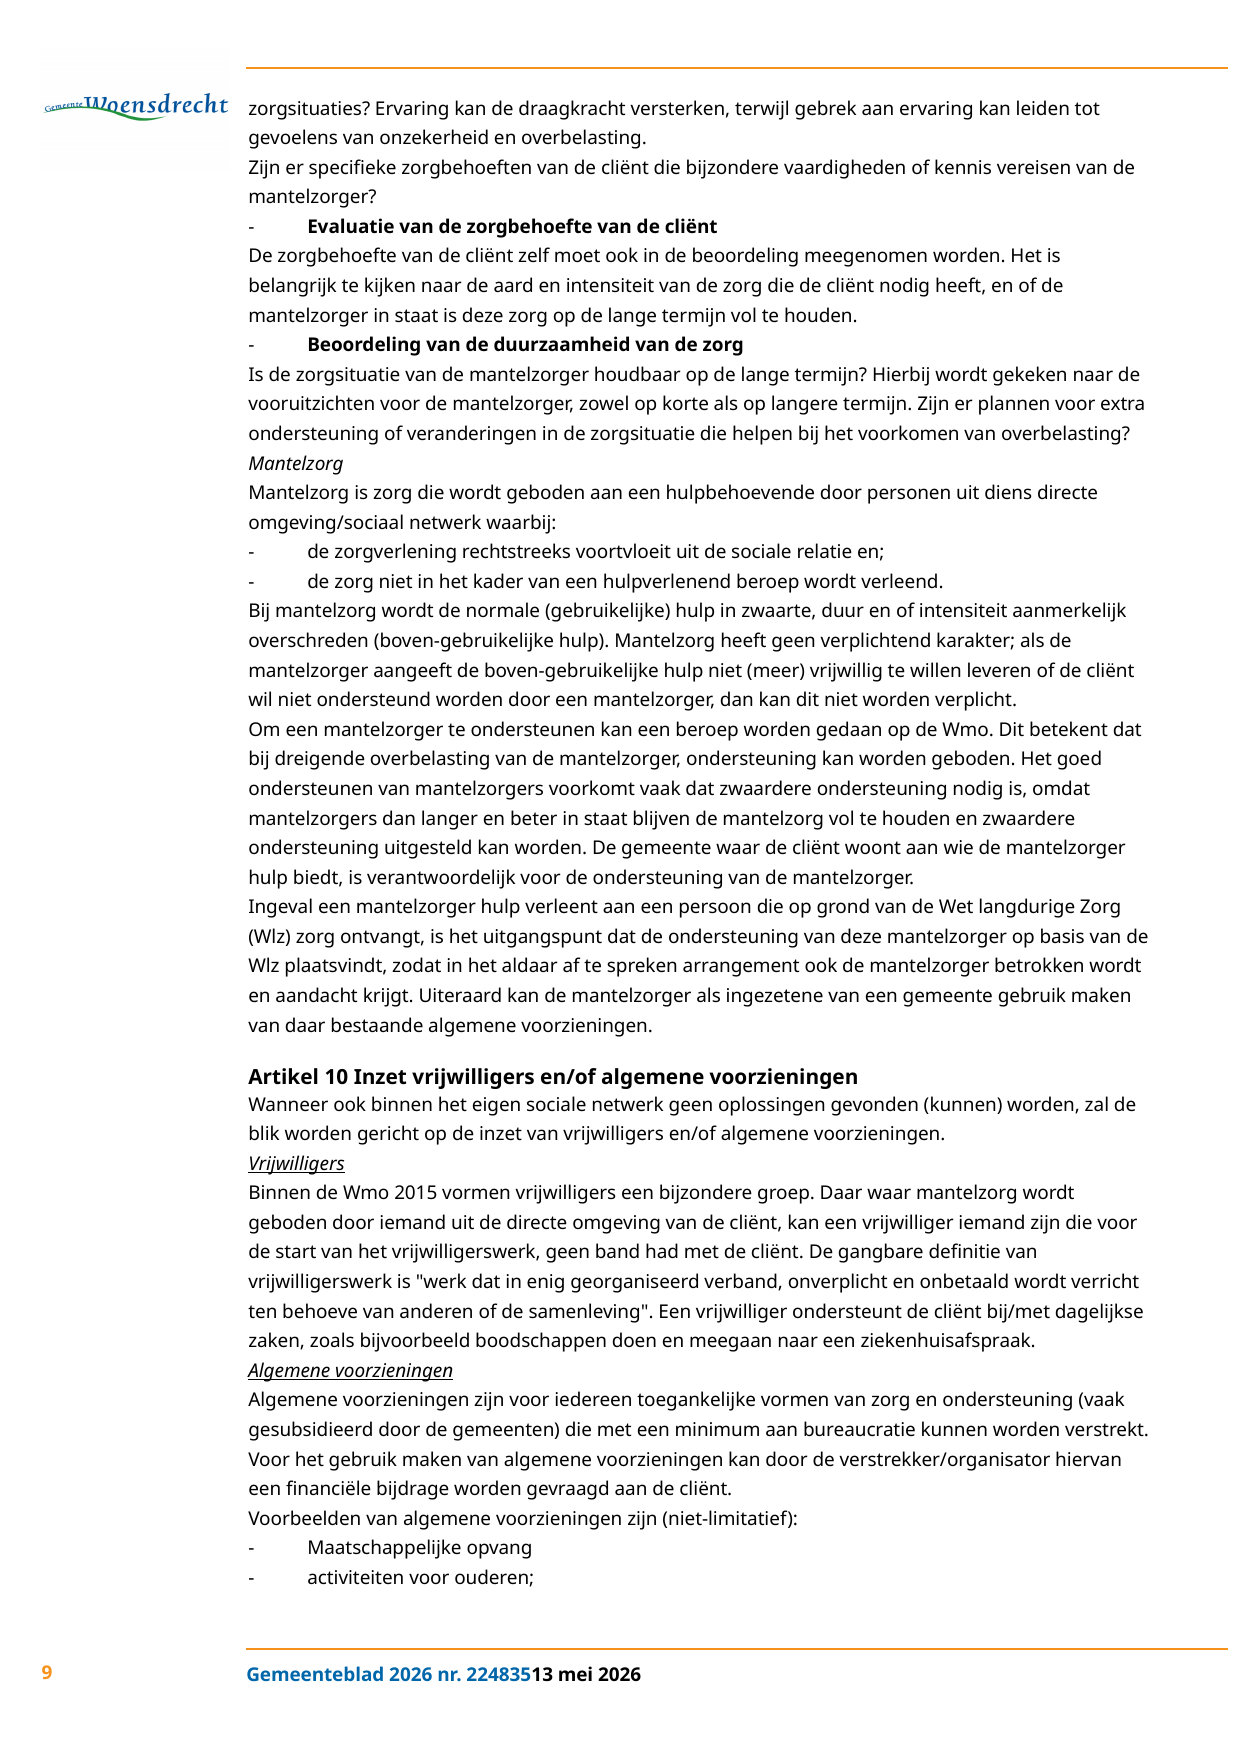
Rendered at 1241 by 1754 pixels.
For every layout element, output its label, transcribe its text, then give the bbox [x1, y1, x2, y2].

text Wanneer ook binnen het eigen sociale netwerk geen oplossingen gevonden (kunnen) worden, zal de blik worden gericht op de inzet van vrijwilligers en/of algemene voorzieningen. [248, 1091, 1152, 1146]
text Om een mantelzorger te ondersteunen kan een beroep worden gedaan op de Wmo. Dit betekent dat bij dreigende overbelasting van de mantelzorger, ondersteuning kan worden geboden. Het goed ondersteunen van mantelzorgers voorkomt vaak dat zwaardere ondersteuning nodig is, omdat mantelzorgers dan langer en beter in staat blijven de mantelzorg vol te houden en zwaardere ondersteuning uitgesteld kan worden. De gemeente waar de cliënt woont aan wie de mantelzorger hulp biedt, is verantwoordelijk voor de ondersteuning van de mantelzorger. [248, 716, 1152, 890]
text Binnen de Wmo 2015 vormen vrijwilligers een bijzondere groep. Daar waar mantelzorg wordt geboden door iemand uit de directe omgeving van de cliënt, kan een vrijwilliger iemand zijn die voor de start van het vrijwilligerswerk, geen band had met de cliënt. De gangbare definitie van vrijwilligerswerk is "werk dat in enig georganiseerd verband, onverplicht en onbetaald wordt verricht ten behoeve van anderen of de samenleving". Een vrijwilliger ondersteunt de cliënt bij/met dagelijkse zaken, zoals bijvoorbeeld boodschappen doen en meegaan naar een ziekenhuisafspraak. [248, 1179, 1152, 1353]
text Algemene voorzieningen [248, 1357, 1152, 1383]
text Bij mantelzorg wordt de normale (gebruikelijke) hulp in zwaarte, duur en of intensiteit aanmerkelijk overschreden (boven-gebruikelijke hulp). Mantelzorg heeft geen verplichtend karakter; als de mantelzorger aangeeft de boven-gebruikelijke hulp niet (meer) vrijwillig te willen leveren of de cliënt wil niet ondersteund worden door een mantelzorger, dan kan dit niet worden verplicht. [248, 598, 1152, 712]
list Maatschappelijke opvang [248, 1534, 1152, 1560]
text De zorgbehoefte van de cliënt zelf moet ook in de beoordeling meegenomen worden. Het is belangrijk te kijken naar de aard en intensiteit van de zorg die de cliënt nodig heeft, en of de mantelzorger in staat is deze zorg op de lange termijn vol te houden. [248, 243, 1152, 328]
text Mantelzorg is zorg die wordt geboden aan een hulpbehoevende door personen uit diens directe omgeving/sociaal netwerk waarbij: [248, 479, 1152, 535]
text Vrijwilligers [248, 1150, 1152, 1176]
list Evaluatie van de zorgbehoefte van de cliënt [248, 213, 1152, 239]
text Ingeval een mantelzorger hulp verleent aan een persoon die op grond van de Wet langdurige Zorg (Wlz) zorg ontvangt, is het uitgangspunt dat de ondersteuning van deze mantelzorger op basis van de Wlz plaatsvindt, zodat in het aldaar af te spreken arrangement ook de mantelzorger betrokken wordt en aandacht krijgt. Uiteraard kan de mantelzorger als ingezetene van een gemeente gebruik maken van daar bestaande algemene voorzieningen. [248, 893, 1152, 1038]
list activiteiten voor ouderen; [248, 1564, 1152, 1590]
text Is de zorgsituatie van de mantelzorger houdbaar op de lange termijn? Hierbij wordt gekeken naar de vooruitzichten voor de mantelzorger, zowel op korte als op langere termijn. Zijn er plannen voor extra ondersteuning of veranderingen in de zorgsituatie die helpen bij het voorkomen van overbelasting? [248, 361, 1152, 446]
text Zijn er specifieke zorgbehoeften van de cliënt die bijzondere vaardigheden of kennis vereisen van de mantelzorger? [248, 154, 1152, 209]
list Beoordeling van de duurzaamheid van de zorg [248, 331, 1152, 357]
list de zorg niet in het kader van een hulpverlenend beroep wordt verleend. [248, 568, 1152, 594]
text Algemene voorzieningen zijn voor iedereen toegankelijke vormen van zorg en ondersteuning (vaak gesubsidieerd door de gemeenten) die met een minimum aan bureaucratie kunnen worden verstrekt. Voor het gebruik maken van algemene voorzieningen kan door de verstrekker/organisator hiervan een financiële bijdrage worden gevraagd aan de cliënt. [248, 1387, 1152, 1501]
text Mantelzorg [248, 450, 1152, 476]
picture [41, 47, 231, 172]
text Voorbeelden van algemene voorzieningen zijn (niet-limitatief): [248, 1505, 1152, 1531]
text zorgsituaties? Ervaring kan de draagkracht versterken, terwijl gebrek aan ervaring kan leiden tot gevoelens van onzekerheid en overbelasting. [248, 95, 1152, 150]
list de zorgverlening rechtstreeks voortvloeit uit de sociale relatie en; [248, 538, 1152, 564]
text Artikel 10 Inzet vrijwilligers en/of algemene voorzieningen [248, 1062, 1152, 1091]
